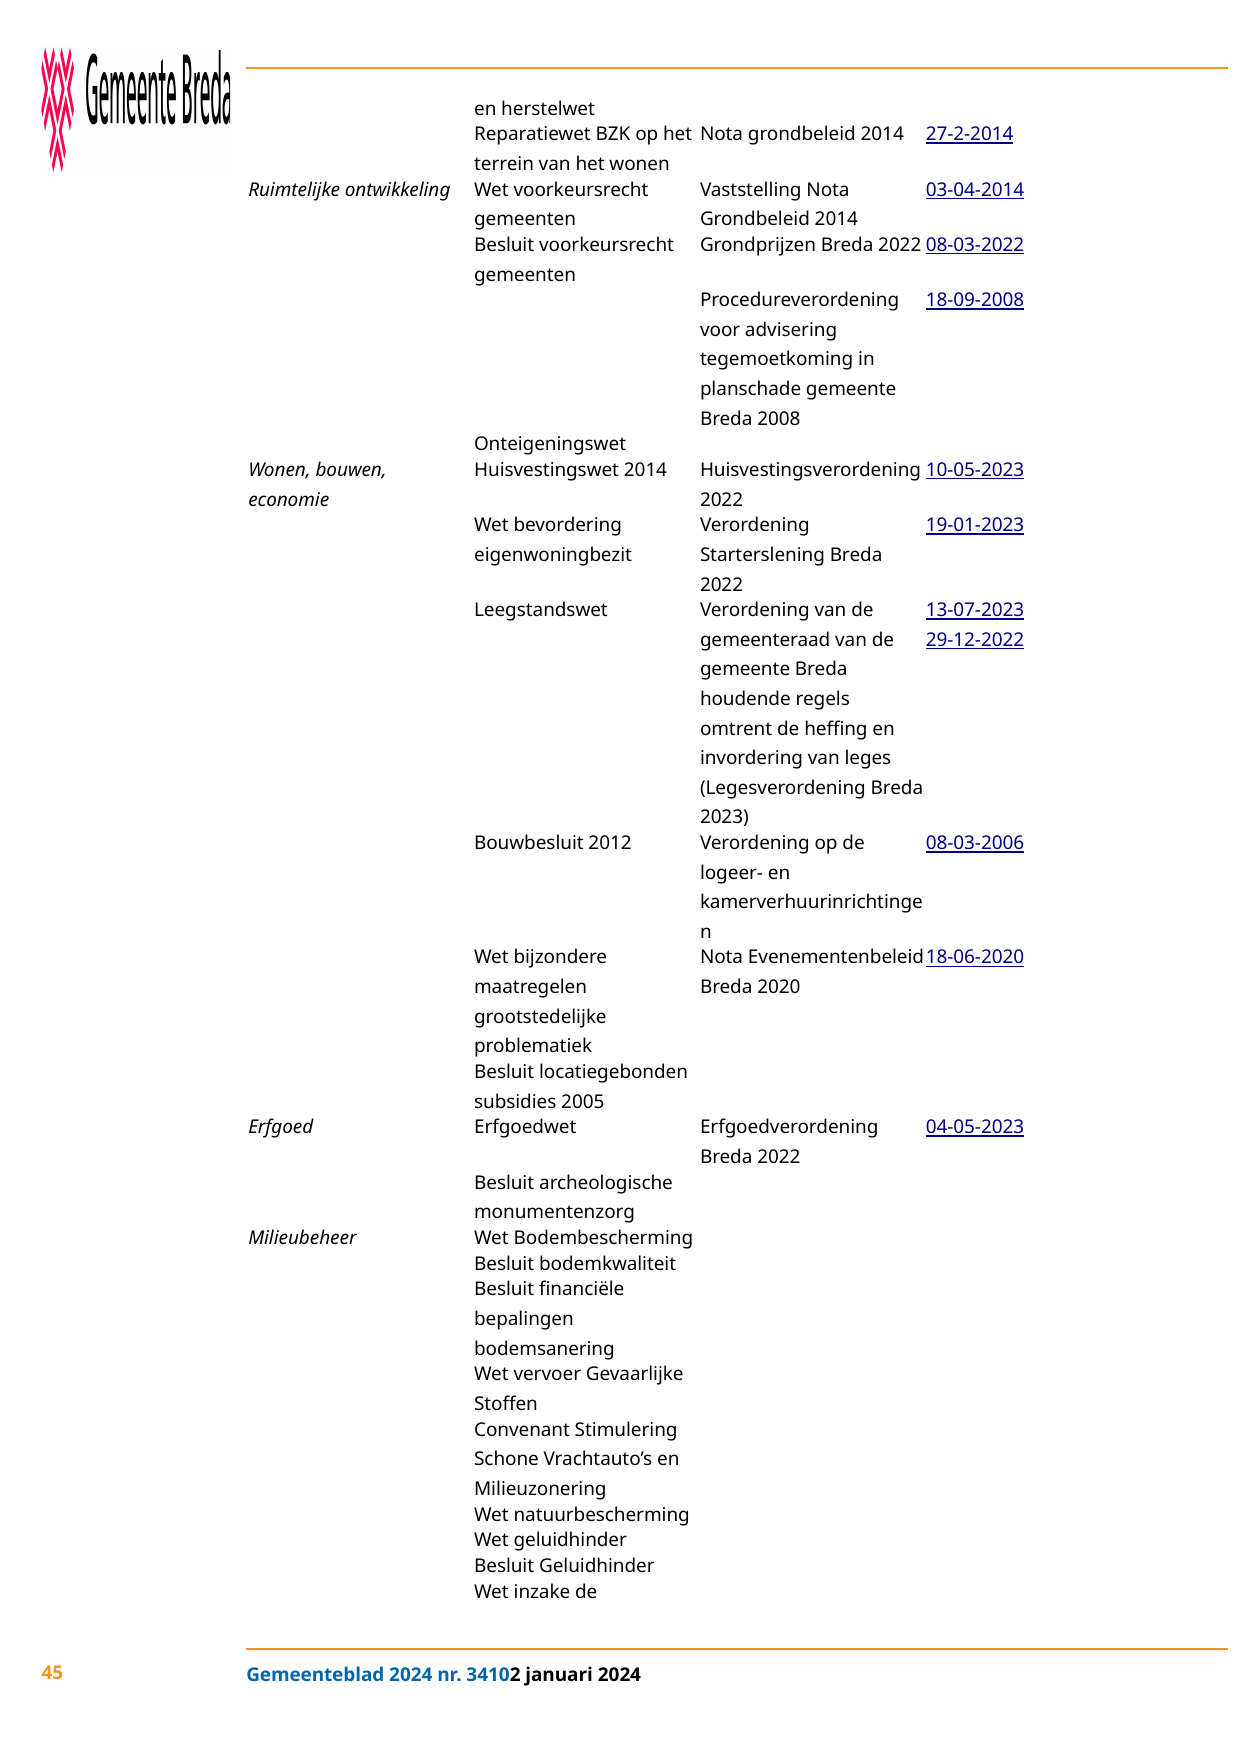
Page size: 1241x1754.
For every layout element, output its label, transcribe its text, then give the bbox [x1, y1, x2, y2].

table_cell Erfgoed [248, 1114, 474, 1169]
table_cell 10-05-2023 [926, 456, 1152, 512]
table_cell [248, 121, 474, 176]
table_cell [248, 512, 474, 596]
table_cell [926, 1224, 1152, 1250]
table_cell Reparatiewet BZK op het terrein van het wonen [474, 121, 700, 176]
table_cell 18-09-2008 [926, 286, 1152, 431]
table_cell Verordening op de logeer- en kamerverhuurinrichtingen [700, 829, 926, 944]
table_cell [248, 1501, 474, 1526]
table_cell [248, 95, 474, 121]
table_cell [926, 1578, 1152, 1604]
table_cell Convenant Stimulering Schone Vrachtauto’s en Milieuzonering [474, 1416, 700, 1501]
table_cell [700, 1552, 926, 1578]
table_cell [926, 1361, 1152, 1416]
table_cell [700, 1578, 926, 1604]
table_cell [248, 231, 474, 286]
table_cell Wet inzake de [474, 1578, 700, 1604]
table_cell [248, 1361, 474, 1416]
table_cell [248, 829, 474, 944]
table_cell Wet vervoer Gevaarlijke Stoffen [474, 1361, 700, 1416]
table_cell [926, 1058, 1152, 1113]
table_cell Wet bevordering eigenwoningbezit [474, 512, 700, 596]
table_cell [248, 1416, 474, 1501]
table_cell [248, 431, 474, 456]
table_cell [248, 1552, 474, 1578]
table_cell Bouwbesluit 2012 [474, 829, 700, 944]
table_cell [926, 1526, 1152, 1552]
table_cell Leegstandswet [474, 596, 700, 829]
table_cell [700, 1416, 926, 1501]
table_cell [700, 1276, 926, 1361]
table_cell [248, 1058, 474, 1113]
table_cell [700, 431, 926, 456]
table_cell 08-03-2022 [926, 231, 1152, 286]
table_cell Erfgoedwet [474, 1114, 700, 1169]
table_cell [700, 1058, 926, 1113]
table_cell Wonen, bouwen, economie [248, 456, 474, 512]
table_cell Vaststelling Nota Grondbeleid 2014 [700, 176, 926, 231]
table_cell [700, 1361, 926, 1416]
table_cell Wet bijzondere maatregelen grootstedelijke problematiek [474, 944, 700, 1058]
table_cell [700, 1526, 926, 1552]
table_cell [926, 1169, 1152, 1224]
table_cell 13-07-2023 29-12-2022 [926, 596, 1152, 829]
table_cell Wet geluidhinder [474, 1526, 700, 1552]
table_cell 19-01-2023 [926, 512, 1152, 596]
table_cell en herstelwet [474, 95, 700, 121]
table_cell [474, 286, 700, 431]
table_cell 03-04-2014 [926, 176, 1152, 231]
table_cell Verordening van de gemeenteraad van de gemeente Breda houdende regels omtrent de heffing en invordering van leges (Legesverordening Breda 2023) [700, 596, 926, 829]
table_cell Besluit locatiegebonden subsidies 2005 [474, 1058, 700, 1113]
table_cell [700, 95, 926, 121]
table_cell Verordening Starterslening Breda 2022 [700, 512, 926, 596]
table_cell 18-06-2020 [926, 944, 1152, 1058]
table_cell [926, 1276, 1152, 1361]
table_cell [700, 1169, 926, 1224]
table_cell [926, 431, 1152, 456]
table_cell [248, 1276, 474, 1361]
table_cell [248, 596, 474, 829]
table_cell [248, 1526, 474, 1552]
table_cell 04-05-2023 [926, 1114, 1152, 1169]
table_cell [700, 1501, 926, 1526]
table_cell Milieubeheer [248, 1224, 474, 1250]
table_cell Ruimtelijke ontwikkeling [248, 176, 474, 231]
table_cell [926, 95, 1152, 121]
table_cell [926, 1416, 1152, 1501]
table_cell [926, 1250, 1152, 1276]
table_cell [926, 1501, 1152, 1526]
table_cell [248, 1169, 474, 1224]
table_cell 08-03-2006 [926, 829, 1152, 944]
table_cell Procedureverordening voor advisering tegemoetkoming in planschade gemeente Breda 2008 [700, 286, 926, 431]
table_cell 27-2-2014 [926, 121, 1152, 176]
table_cell Besluit voorkeursrecht gemeenten [474, 231, 700, 286]
table_cell Erfgoedverordening Breda 2022 [700, 1114, 926, 1169]
table_cell [248, 944, 474, 1058]
table_cell [926, 1552, 1152, 1578]
table_cell Wet Bodembescherming [474, 1224, 700, 1250]
table_cell Huisvestingsverordening 2022 [700, 456, 926, 512]
table_cell [700, 1224, 926, 1250]
table_cell Besluit archeologische monumentenzorg [474, 1169, 700, 1224]
table_cell Besluit financiële bepalingen bodemsanering [474, 1276, 700, 1361]
table_cell Nota Evenementenbeleid Breda 2020 [700, 944, 926, 1058]
table_cell Besluit Geluidhinder [474, 1552, 700, 1578]
table_cell Wet natuurbescherming [474, 1501, 700, 1526]
table_cell Wet voorkeursrecht gemeenten [474, 176, 700, 231]
table_cell [248, 1250, 474, 1276]
table_cell [700, 1250, 926, 1276]
table_cell Grondprijzen Breda 2022 [700, 231, 926, 286]
table_cell Huisvestingswet 2014 [474, 456, 700, 512]
table_cell Onteigeningswet [474, 431, 700, 456]
table_cell Besluit bodemkwaliteit [474, 1250, 700, 1276]
table_cell [248, 1578, 474, 1604]
picture [41, 47, 231, 172]
table_cell Nota grondbeleid 2014 [700, 121, 926, 176]
table_cell [248, 286, 474, 431]
